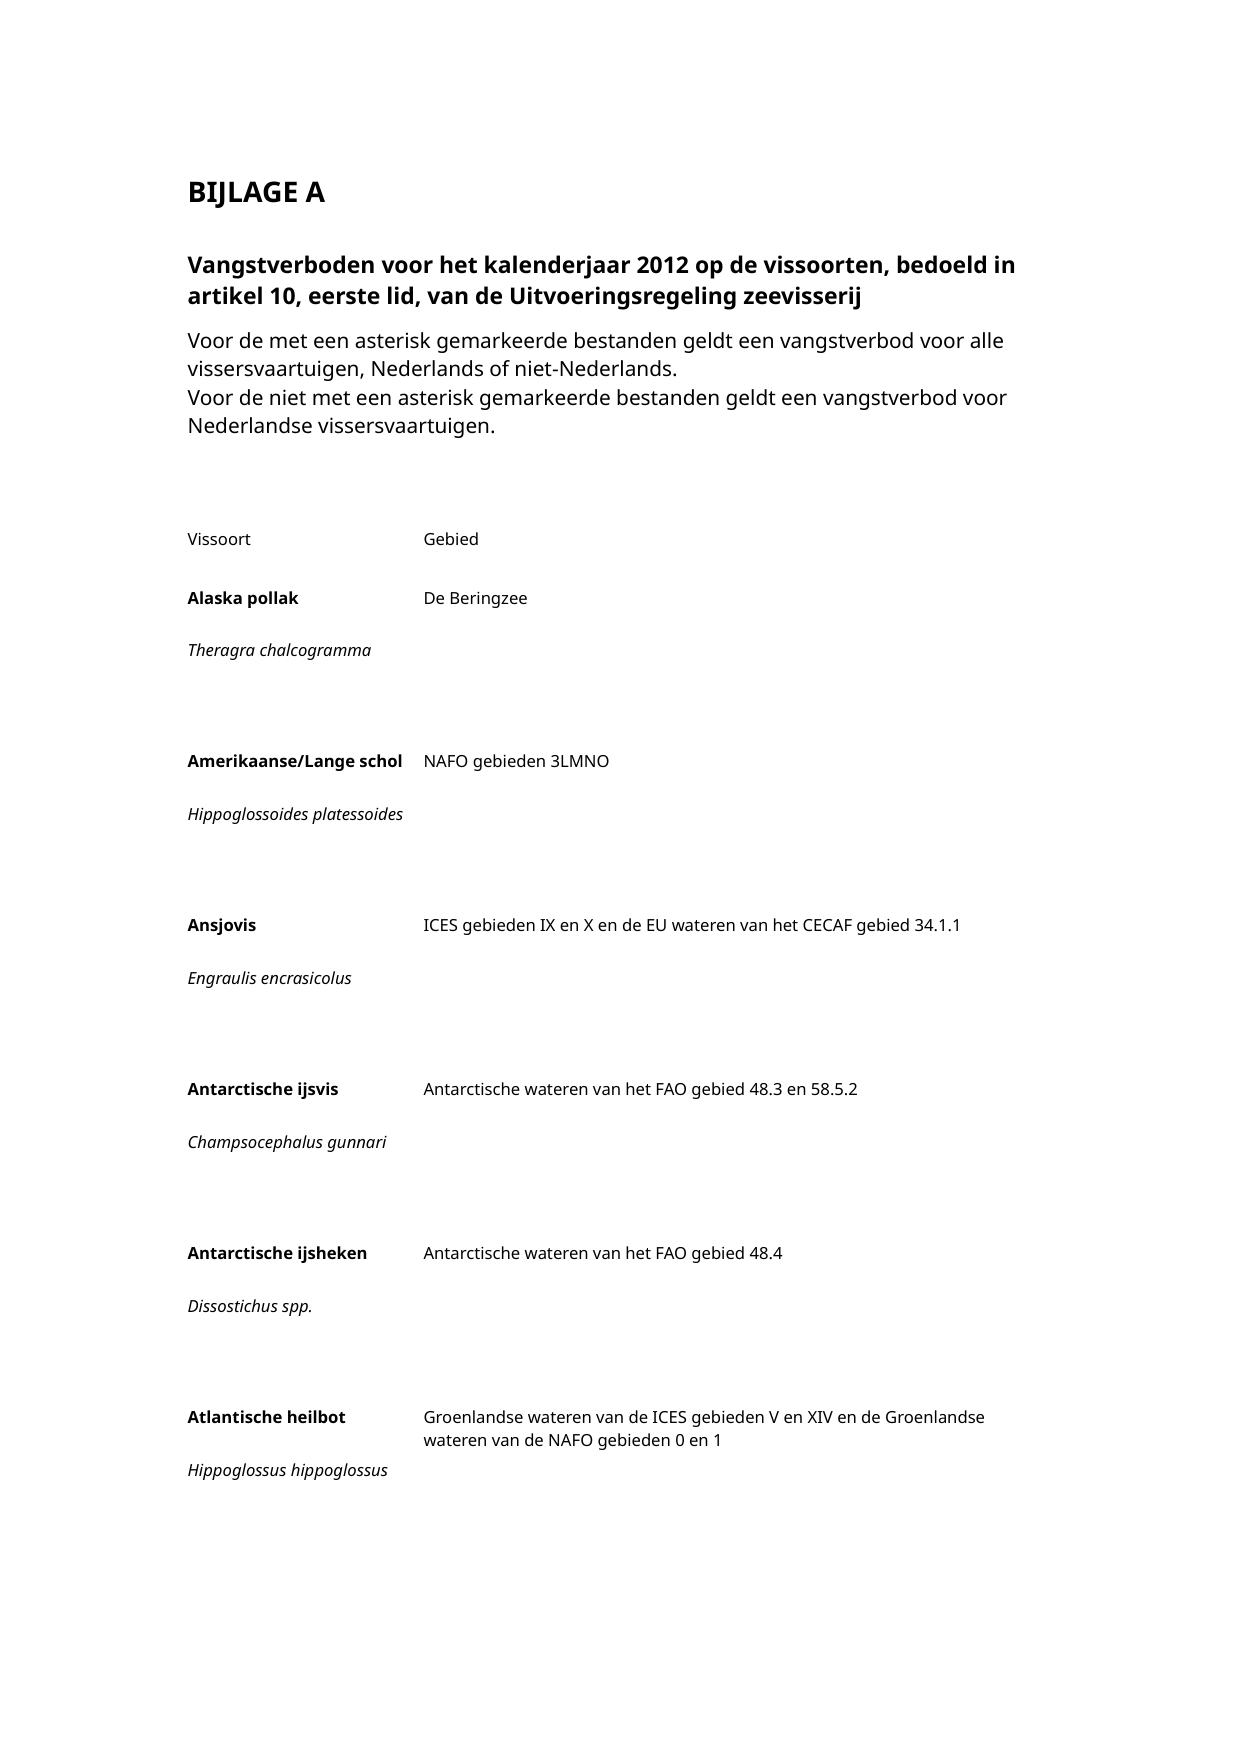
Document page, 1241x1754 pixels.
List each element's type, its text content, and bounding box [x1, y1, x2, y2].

table_cell [188, 692, 423, 750]
table_cell [423, 1183, 1026, 1242]
table_cell [1026, 1406, 1053, 1511]
table_cell Antarctische ijsvis Champsocephalus gunnari [188, 1078, 423, 1183]
table_cell [188, 856, 423, 914]
table_cell Atlantische heilbot Hippoglossus hippoglossus [188, 1406, 423, 1511]
table_cell [1026, 1511, 1053, 1569]
subtitle Vangstverboden voor het kalenderjaar 2012 op de vissoorten, bedoeld in artikel 10, eerste lid, van de Uitvoeringsregeling zeevisserij [187, 249, 1053, 311]
table_cell NAFO gebieden 3LMNO [423, 750, 1026, 856]
table_cell Ansjovis Engraulis encrasicolus [188, 914, 423, 1019]
table_header [1026, 528, 1053, 586]
table_cell Alaska pollak Theragra chalcogramma [188, 586, 423, 692]
table_cell [188, 1511, 423, 1569]
text Voor de niet met een asterisk gemarkeerde bestanden geldt een vangstverbod voor Nederlandse vissersvaartuigen. [187, 383, 1053, 440]
table_cell [1026, 1183, 1053, 1242]
table_cell [1026, 1347, 1053, 1406]
text Voor de met een asterisk gemarkeerde bestanden geldt een vangstverbod voor alle vissersvaartuigen, Nederlands of niet-Nederlands. [187, 326, 1053, 383]
table_cell [1026, 856, 1053, 914]
table_cell [1026, 914, 1053, 1019]
table_cell [423, 692, 1026, 750]
table_cell Antarctische wateren van het FAO gebied 48.4 [423, 1242, 1026, 1347]
table_cell [423, 1511, 1026, 1569]
table_cell [1026, 1019, 1053, 1078]
table_header Gebied [423, 528, 1026, 586]
table_cell [423, 856, 1026, 914]
table_cell [423, 1347, 1026, 1406]
table_cell [1026, 692, 1053, 750]
table_cell [1026, 1078, 1053, 1183]
table_cell [188, 1347, 423, 1406]
table_header Vissoort [188, 528, 423, 586]
table_cell [1026, 1242, 1053, 1347]
table_cell [188, 1019, 423, 1078]
table_cell De Beringzee [423, 586, 1026, 692]
table_cell [423, 1019, 1026, 1078]
table_cell [1026, 750, 1053, 856]
table_cell Groenlandse wateren van de ICES gebieden V en XIV en de Groenlandse wateren van de NAFO gebieden 0 en 1 [423, 1406, 1026, 1511]
table_cell Antarctische ijsheken Dissostichus spp. [188, 1242, 423, 1347]
table_cell Antarctische wateren van het FAO gebied 48.3 en 58.5.2 [423, 1078, 1026, 1183]
table_cell [188, 1183, 423, 1242]
table_cell Amerikaanse/Lange schol Hippoglossoides platessoides [188, 750, 423, 856]
table_cell ICES gebieden IX en X en de EU wateren van het CECAF gebied 34.1.1 [423, 914, 1026, 1019]
subtitle BIJLAGE A [187, 172, 1053, 211]
table_cell [1026, 586, 1053, 692]
